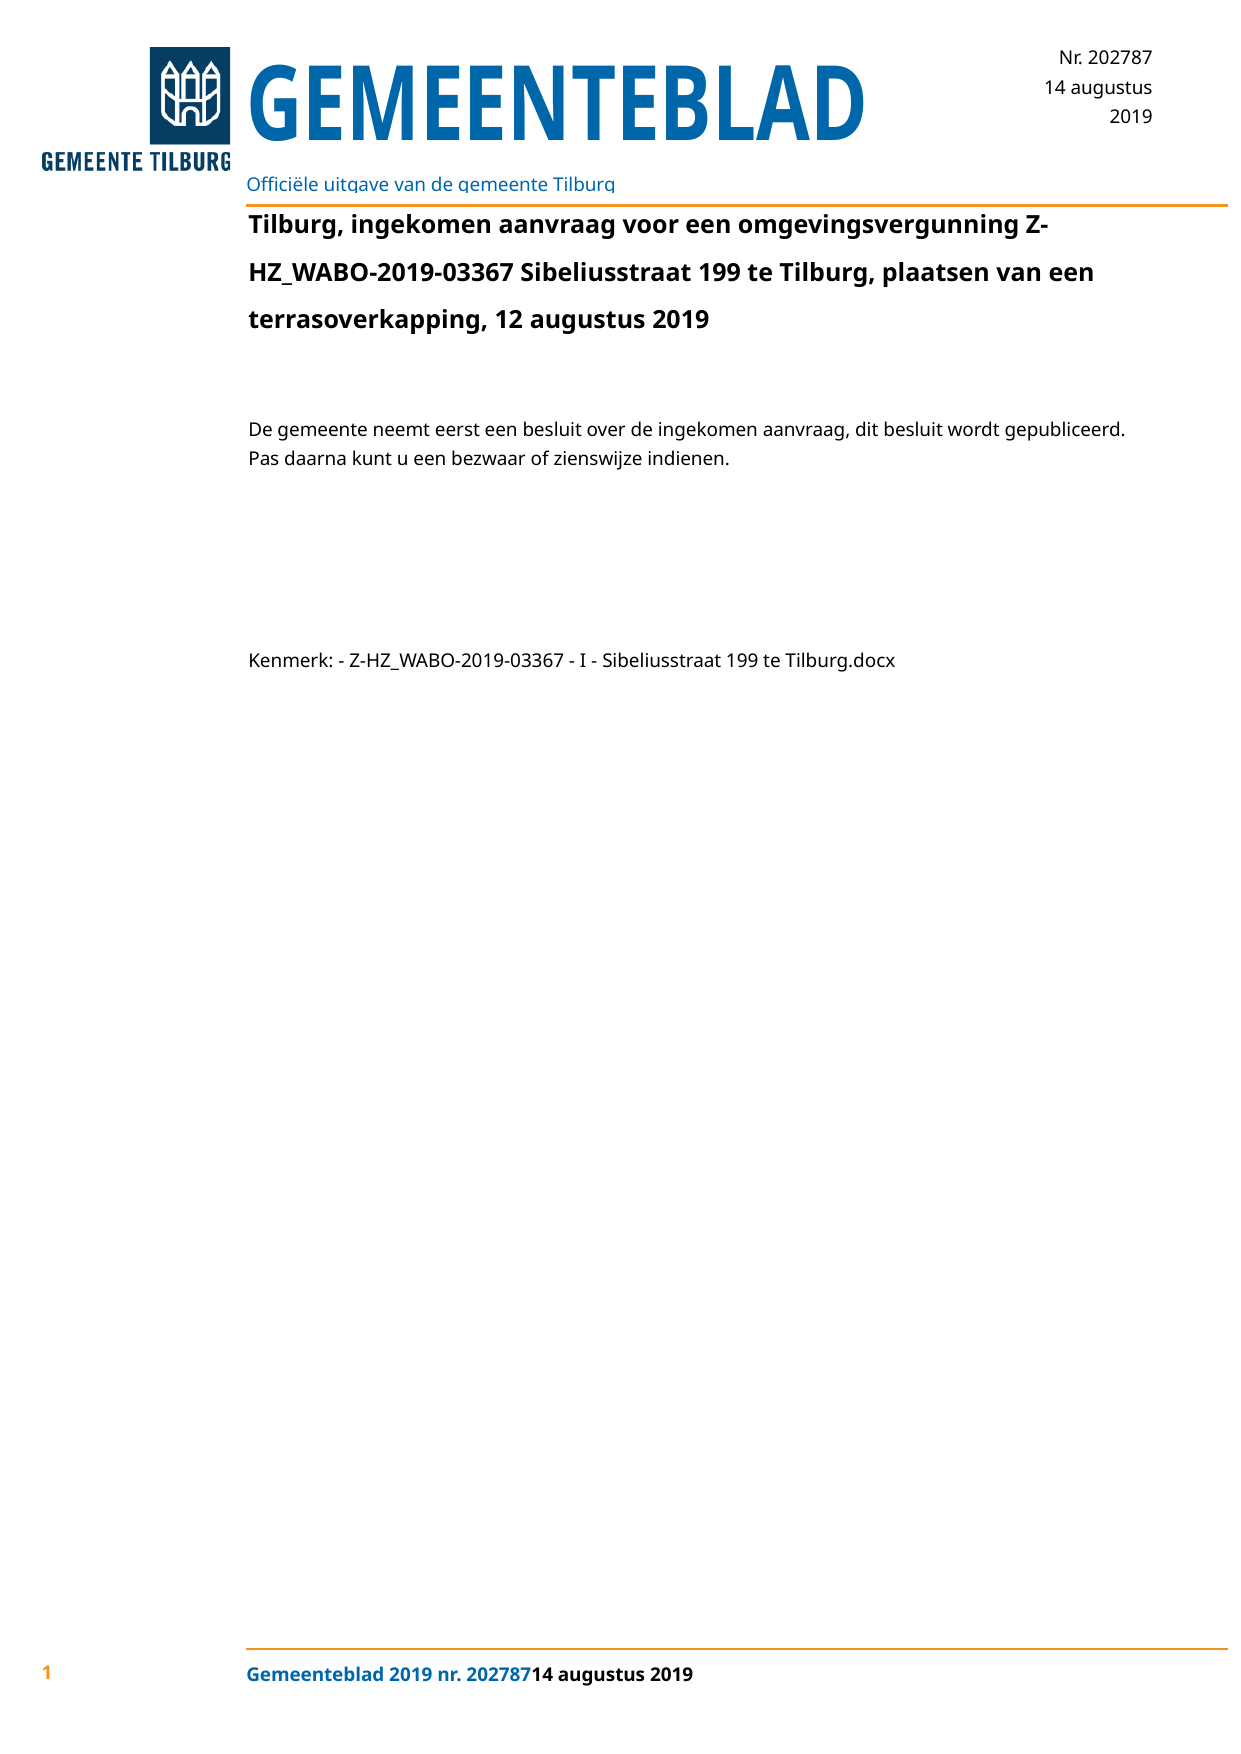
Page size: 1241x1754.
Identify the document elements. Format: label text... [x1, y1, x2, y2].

text De gemeente neemt eerst een besluit over de ingekomen aanvraag, dit besluit wordt gepubliceerd. Pas daarna kunt u een bezwaar of zienswijze indienen. [248, 416, 1152, 471]
text Kenmerk: - Z-HZ_WABO-2019-03367 - I - Sibeliusstraat 199 te Tilburg.docx [248, 647, 1152, 673]
picture [41, 47, 231, 172]
text Tilburg, ingekomen aanvraag voor een omgevingsvergunning Z-HZ_WABO-2019-03367 Sibeliusstraat 199 te Tilburg, plaatsen van een terrasoverkapping, 12 augustus 2019 [248, 207, 1152, 336]
